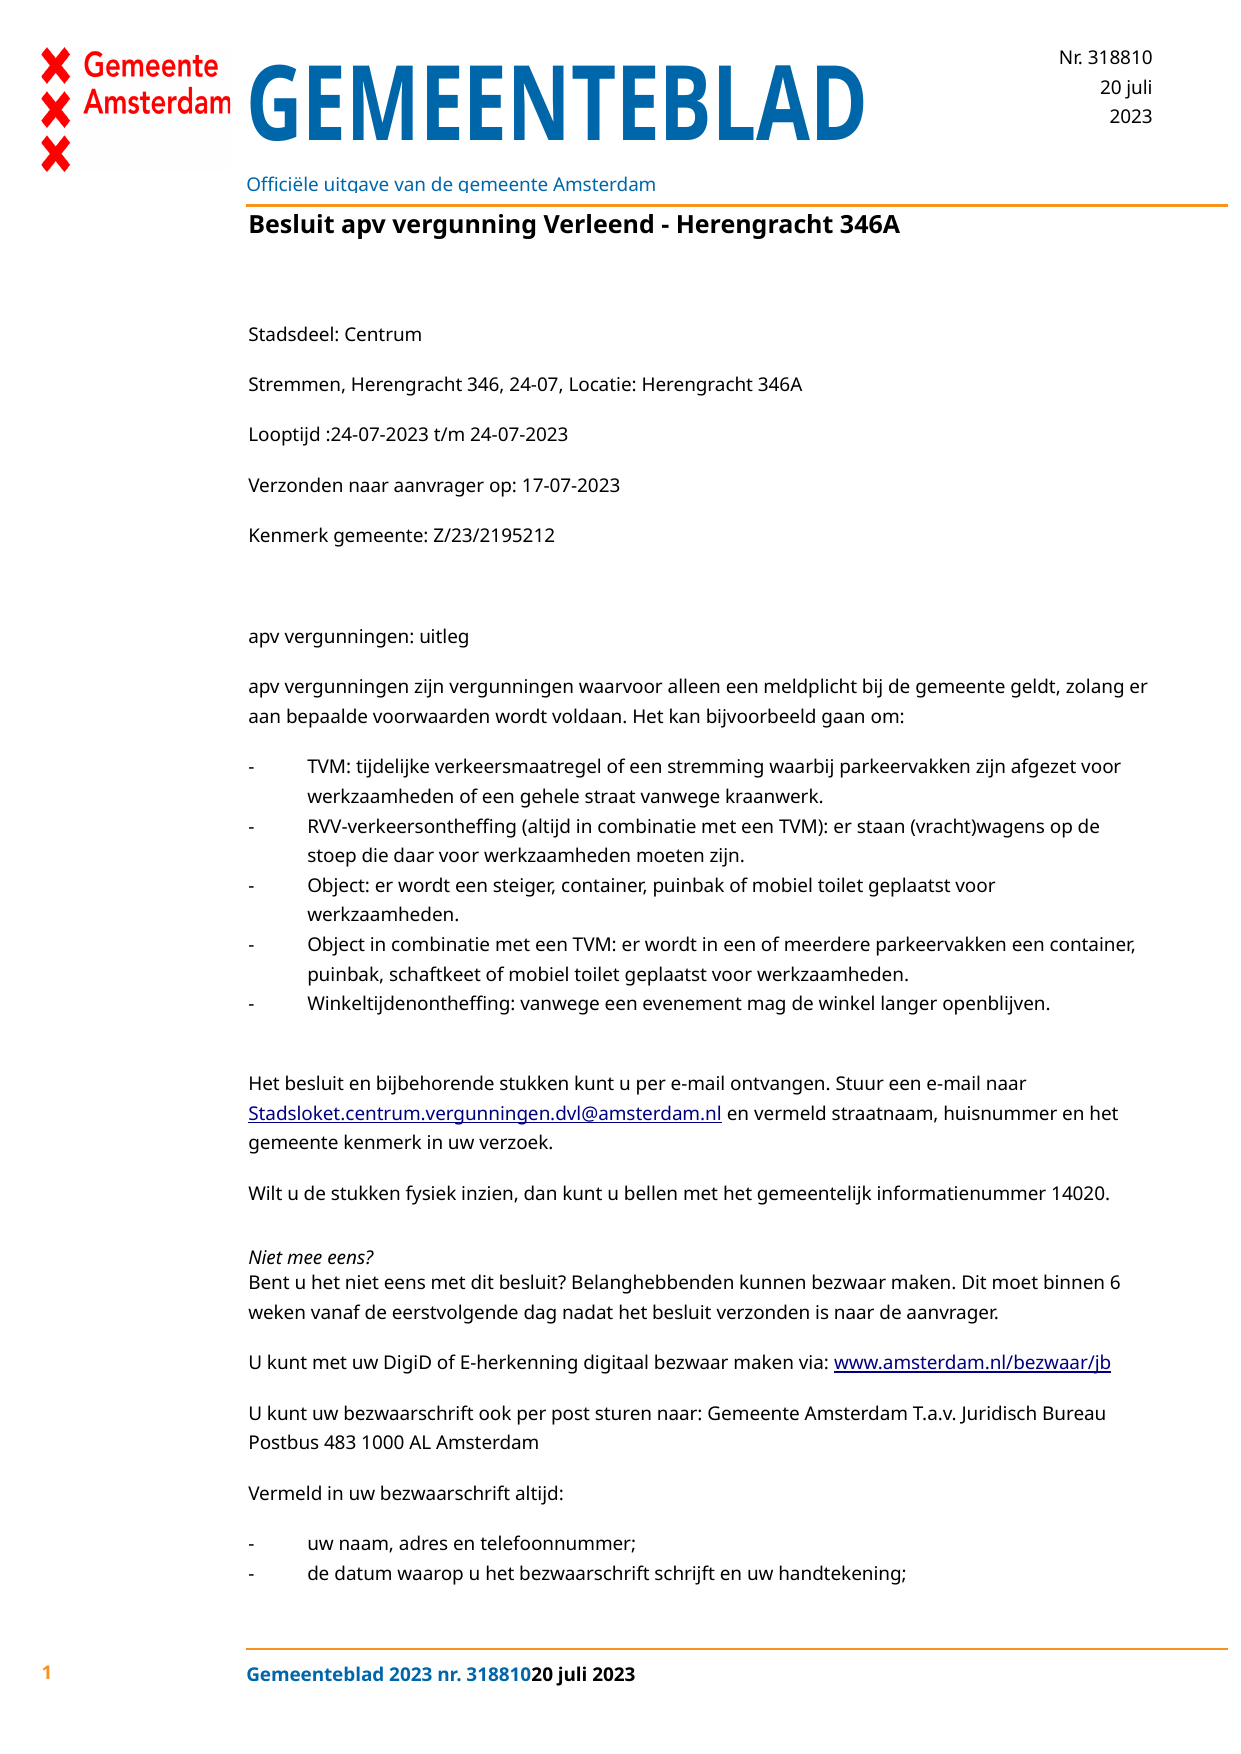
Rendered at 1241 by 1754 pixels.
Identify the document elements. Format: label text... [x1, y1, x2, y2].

list Winkeltijdenontheffing: vanwege een evenement mag de winkel langer openblijven. [248, 990, 1152, 1016]
list Object: er wordt een steiger, container, puinbak of mobiel toilet geplaatst voor werkzaamheden. [248, 872, 1152, 927]
text Het besluit en bijbehorende stukken kunt u per e-mail ontvangen. Stuur een e-mail naar Stadsloket.centrum.vergunningen.dvl@amsterdam.nl en vermeld straatnaam, huisnummer en het gemeente kenmerk in uw verzoek. [248, 1070, 1152, 1155]
text Wilt u de stukken fysiek inzien, dan kunt u bellen met het gemeentelijk informatienummer 14020. [248, 1180, 1152, 1206]
text Looptijd :24-07-2023 t/m 24-07-2023 [248, 422, 1152, 447]
list Object in combinatie met een TVM: er wordt in een of meerdere parkeervakken een container, puinbak, schaftkeet of mobiel toilet geplaatst voor werkzaamheden. [248, 931, 1152, 986]
list de datum waarop u het bezwaarschrift schrijft en uw handtekening; [248, 1560, 1152, 1586]
text Kenmerk gemeente: Z/23/2195212 [248, 522, 1152, 548]
text Bent u het niet eens met dit besluit? Belanghebbenden kunnen bezwaar maken. Dit moet binnen 6 weken vanaf de eerstvolgende dag nadat het besluit verzonden is naar de aanvrager. [248, 1269, 1152, 1325]
list RVV-verkeersontheffing (altijd in combinatie met een TVM): er staan (vracht)wagens op de stoep die daar voor werkzaamheden moeten zijn. [248, 813, 1152, 868]
text apv vergunningen: uitleg [248, 623, 1152, 649]
text apv vergunningen zijn vergunningen waarvoor alleen een meldplicht bij de gemeente geldt, zolang er aan bepaalde voorwaarden wordt voldaan. Het kan bijvoorbeeld gaan om: [248, 674, 1152, 729]
list TVM: tijdelijke verkeersmaatregel of een stremming waarbij parkeervakken zijn afgezet voor werkzaamheden of een gehele straat vanwege kraanwerk. [248, 754, 1152, 809]
text Vermeld in uw bezwaarschrift altijd: [248, 1480, 1152, 1506]
text U kunt met uw DigiD of E-herkenning digitaal bezwaar maken via: www.amsterdam.nl/bezwaar/jb [248, 1349, 1152, 1375]
text U kunt uw bezwaarschrift ook per post sturen naar: Gemeente Amsterdam T.a.v. Juridisch Bureau Postbus 483 1000 AL Amsterdam [248, 1400, 1152, 1455]
text Besluit apv vergunning Verleend - Herengracht 346A [248, 207, 1152, 241]
text Stremmen, Herengracht 346, 24-07, Locatie: Herengracht 346A [248, 371, 1152, 397]
text Niet mee eens? [248, 1244, 1152, 1269]
picture [41, 47, 231, 172]
text Stadsdeel: Centrum [248, 321, 1152, 346]
text Verzonden naar aanvrager op: 17-07-2023 [248, 472, 1152, 498]
list uw naam, adres en telefoonnummer; [248, 1530, 1152, 1556]
